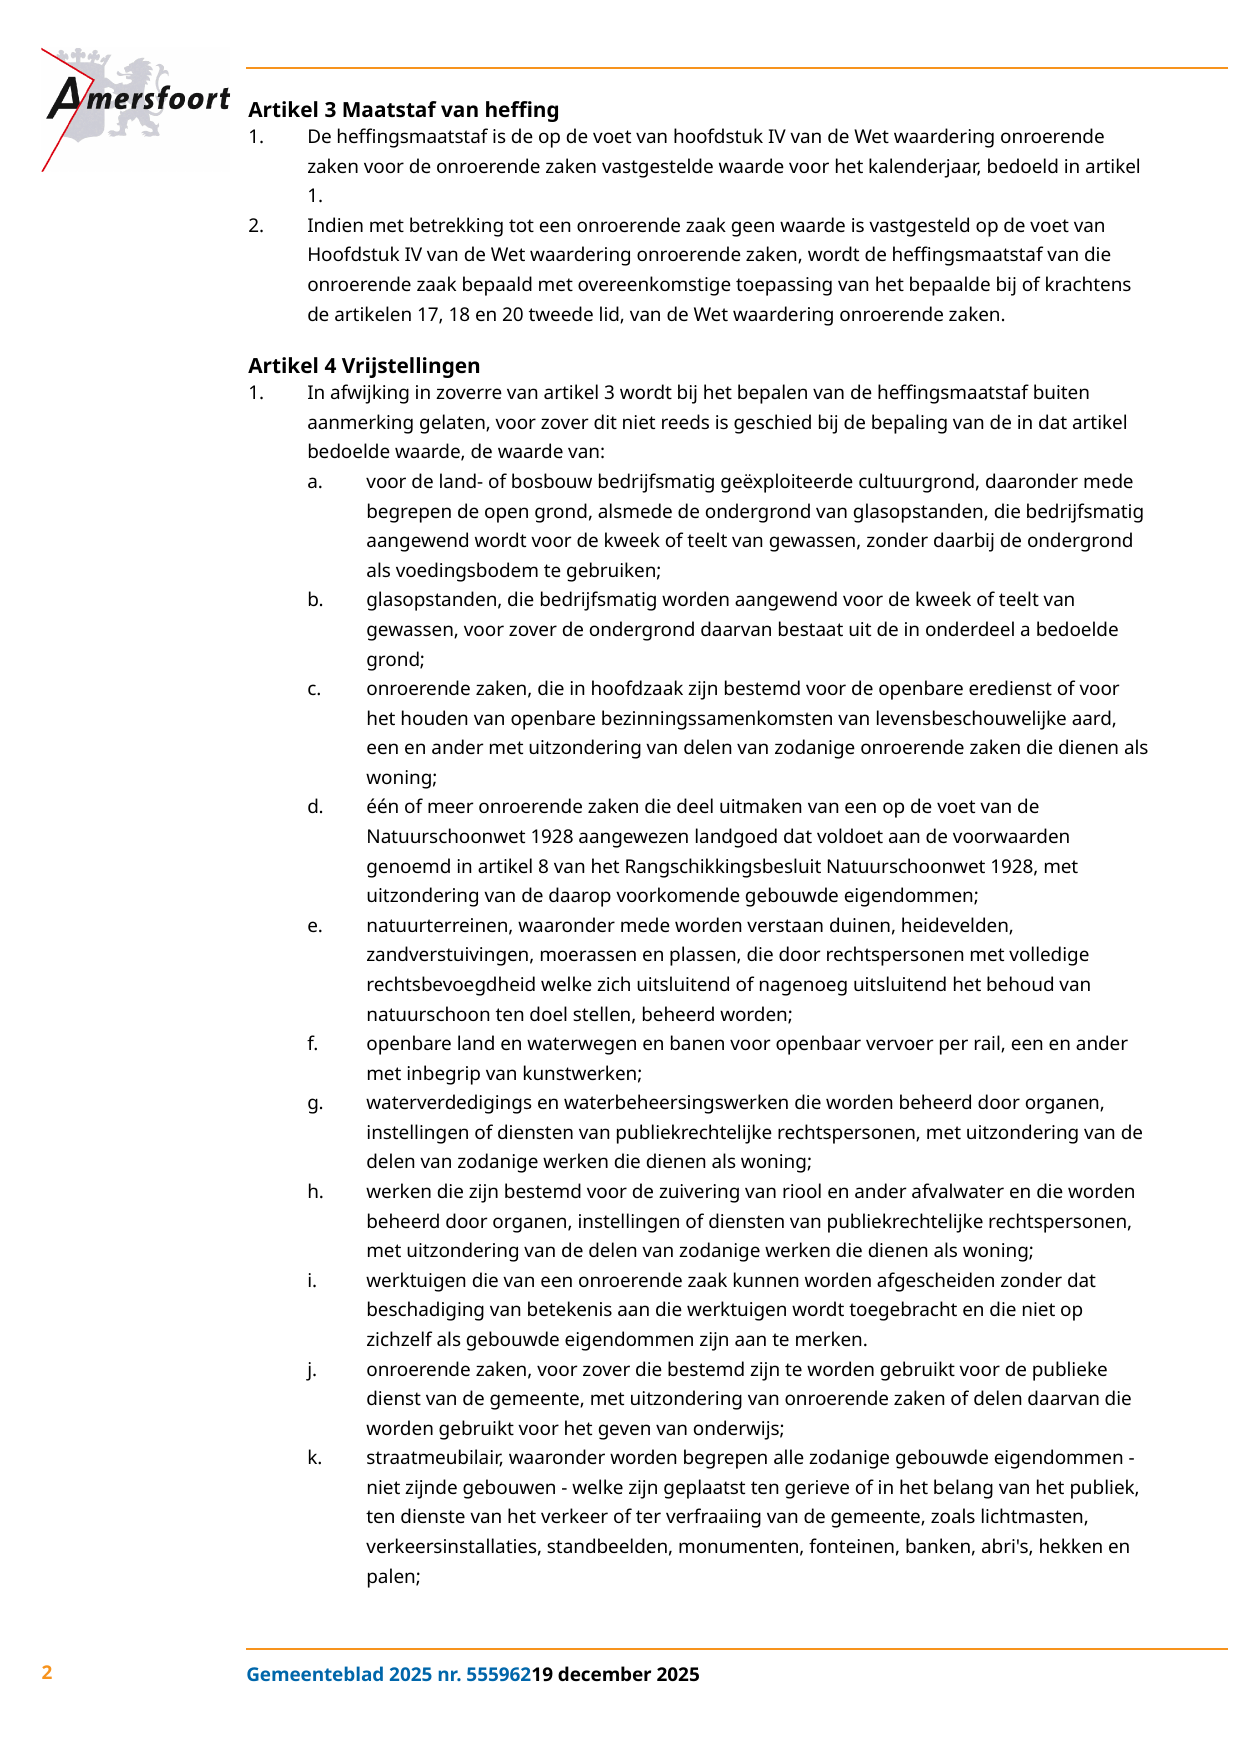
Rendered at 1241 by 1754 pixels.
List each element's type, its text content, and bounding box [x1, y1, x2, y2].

text Artikel 3 Maatstaf van heffing [248, 95, 1152, 123]
picture [41, 47, 231, 172]
list onroerende zaken, voor zover die bestemd zijn te worden gebruikt voor de publieke dienst van de gemeente, met uitzondering van onroerende zaken of delen daarvan die worden gebruikt voor het geven van onderwijs; [307, 1356, 1152, 1441]
list straatmeubilair, waaronder worden begrepen alle zodanige gebouwde eigendommen - niet zijnde gebouwen - welke zijn geplaatst ten gerieve of in het belang van het publiek, ten dienste van het verkeer of ter verfraaiing van de gemeente, zoals lichtmasten, verkeersinstallaties, standbeelden, monumenten, fonteinen, banken, abri's, hekken en palen; [307, 1444, 1152, 1589]
list werken die zijn bestemd voor de zuivering van riool en ander afvalwater en die worden beheerd door organen, instellingen of diensten van publiekrechtelijke rechtspersonen, met uitzondering van de delen van zodanige werken die dienen als woning; [307, 1178, 1152, 1263]
list De heffingsmaatstaf is de op de voet van hoofdstuk IV van de Wet waardering onroerende zaken voor de onroerende zaken vastgestelde waarde voor het kalenderjaar, bedoeld in artikel 1. [248, 123, 1152, 208]
list onroerende zaken, die in hoofdzaak zijn bestemd voor de openbare eredienst of voor het houden van openbare bezinningssamenkomsten van levensbeschouwelijke aard, een en ander met uitzondering van delen van zodanige onroerende zaken die dienen als woning; [307, 675, 1152, 790]
list werktuigen die van een onroerende zaak kunnen worden afgescheiden zonder dat beschadiging van betekenis aan die werktuigen wordt toegebracht en die niet op zichzelf als gebouwde eigendommen zijn aan te merken. [307, 1267, 1152, 1352]
text Artikel 4 Vrijstellingen [248, 351, 1152, 379]
list voor de land- of bosbouw bedrijfsmatig geëxploiteerde cultuurgrond, daaronder mede begrepen de open grond, alsmede de ondergrond van glasopstanden, die bedrijfsmatig aangewend wordt voor de kweek of teelt van gewassen, zonder daarbij de ondergrond als voedingsbodem te gebruiken; [307, 468, 1152, 583]
list waterverdedigings en waterbeheersingswerken die worden beheerd door organen, instellingen of diensten van publiekrechtelijke rechtspersonen, met uitzondering van de delen van zodanige werken die dienen als woning; [307, 1089, 1152, 1174]
list openbare land en waterwegen en banen voor openbaar vervoer per rail, een en ander met inbegrip van kunstwerken; [307, 1030, 1152, 1086]
list glasopstanden, die bedrijfsmatig worden aangewend voor de kweek of teelt van gewassen, voor zover de ondergrond daarvan bestaat uit de in onderdeel a bedoelde grond; [307, 587, 1152, 672]
list natuurterreinen, waaronder mede worden verstaan duinen, heidevelden, zandverstuivingen, moerassen en plassen, die door rechtspersonen met volledige rechtsbevoegdheid welke zich uitsluitend of nagenoeg uitsluitend het behoud van natuurschoon ten doel stellen, beheerd worden; [307, 912, 1152, 1027]
list In afwijking in zoverre van artikel 3 wordt bij het bepalen van de heffingsmaatstaf buiten aanmerking gelaten, voor zover dit niet reeds is geschied bij de bepaling van de in dat artikel bedoelde waarde, de waarde van: [248, 379, 1152, 464]
list één of meer onroerende zaken die deel uitmaken van een op de voet van de Natuurschoonwet 1928 aangewezen landgoed dat voldoet aan de voorwaarden genoemd in artikel 8 van het Rangschikkingsbesluit Natuurschoonwet 1928, met uitzondering van de daarop voorkomende gebouwde eigendommen; [307, 794, 1152, 908]
list Indien met betrekking tot een onroerende zaak geen waarde is vastgesteld op de voet van Hoofdstuk IV van de Wet waardering onroerende zaken, wordt de heffingsmaatstaf van die onroerende zaak bepaald met overeenkomstige toepassing van het bepaalde bij of krachtens de artikelen 17, 18 en 20 tweede lid, van de Wet waardering onroerende zaken. [248, 212, 1152, 326]
